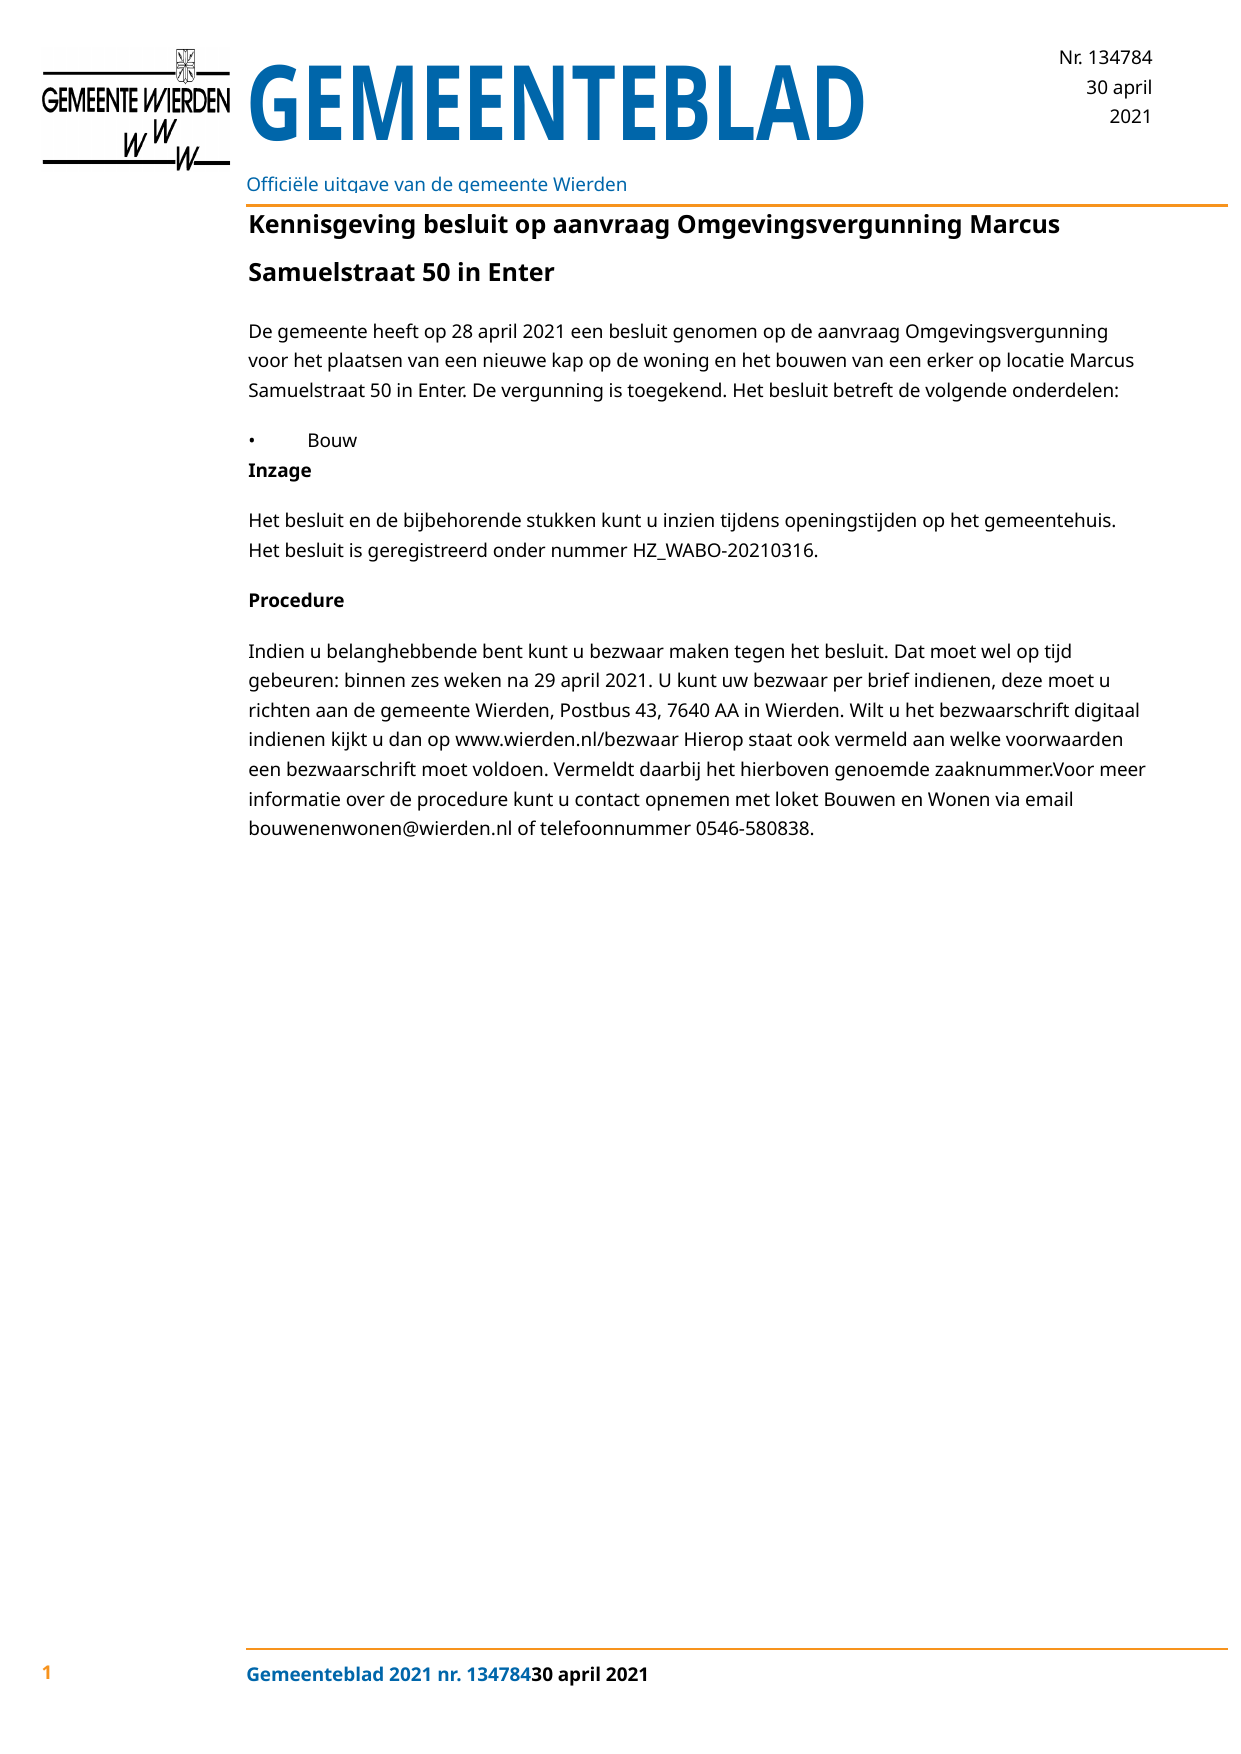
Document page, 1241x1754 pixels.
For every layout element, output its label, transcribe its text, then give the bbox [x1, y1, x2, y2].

text Procedure [248, 587, 1152, 613]
picture [41, 47, 231, 172]
text De gemeente heeft op 28 april 2021 een besluit genomen op de aanvraag Omgevingsvergunning voor het plaatsen van een nieuwe kap op de woning en het bouwen van een erker op locatie Marcus Samuelstraat 50 in Enter. De vergunning is toegekend. Het besluit betreft de volgende onderdelen: [248, 318, 1152, 403]
text Kennisgeving besluit op aanvraag Omgevingsvergunning Marcus Samuelstraat 50 in Enter [248, 207, 1152, 288]
text Indien u belanghebbende bent kunt u bezwaar maken tegen het besluit. Dat moet wel op tijd gebeuren: binnen zes weken na 29 april 2021. U kunt uw bezwaar per brief indienen, deze moet u richten aan de gemeente Wierden, Postbus 43, 7640 AA in Wierden. Wilt u het bezwaarschrift digitaal indienen kijkt u dan op www.wierden.nl/bezwaar Hierop staat ook vermeld aan welke voorwaarden een bezwaarschrift moet voldoen. Vermeldt daarbij het hierboven genoemde zaaknummer.Voor meer informatie over de procedure kunt u contact opnemen met loket Bouwen en Wonen via email bouwenenwonen@wierden.nl of telefoonnummer 0546-580838. [248, 638, 1152, 841]
list Bouw [248, 427, 1152, 453]
text Inzage [248, 457, 1152, 483]
text Het besluit en de bijbehorende stukken kunt u inzien tijdens openingstijden op het gemeentehuis. Het besluit is geregistreerd onder nummer HZ_WABO-20210316. [248, 507, 1152, 563]
